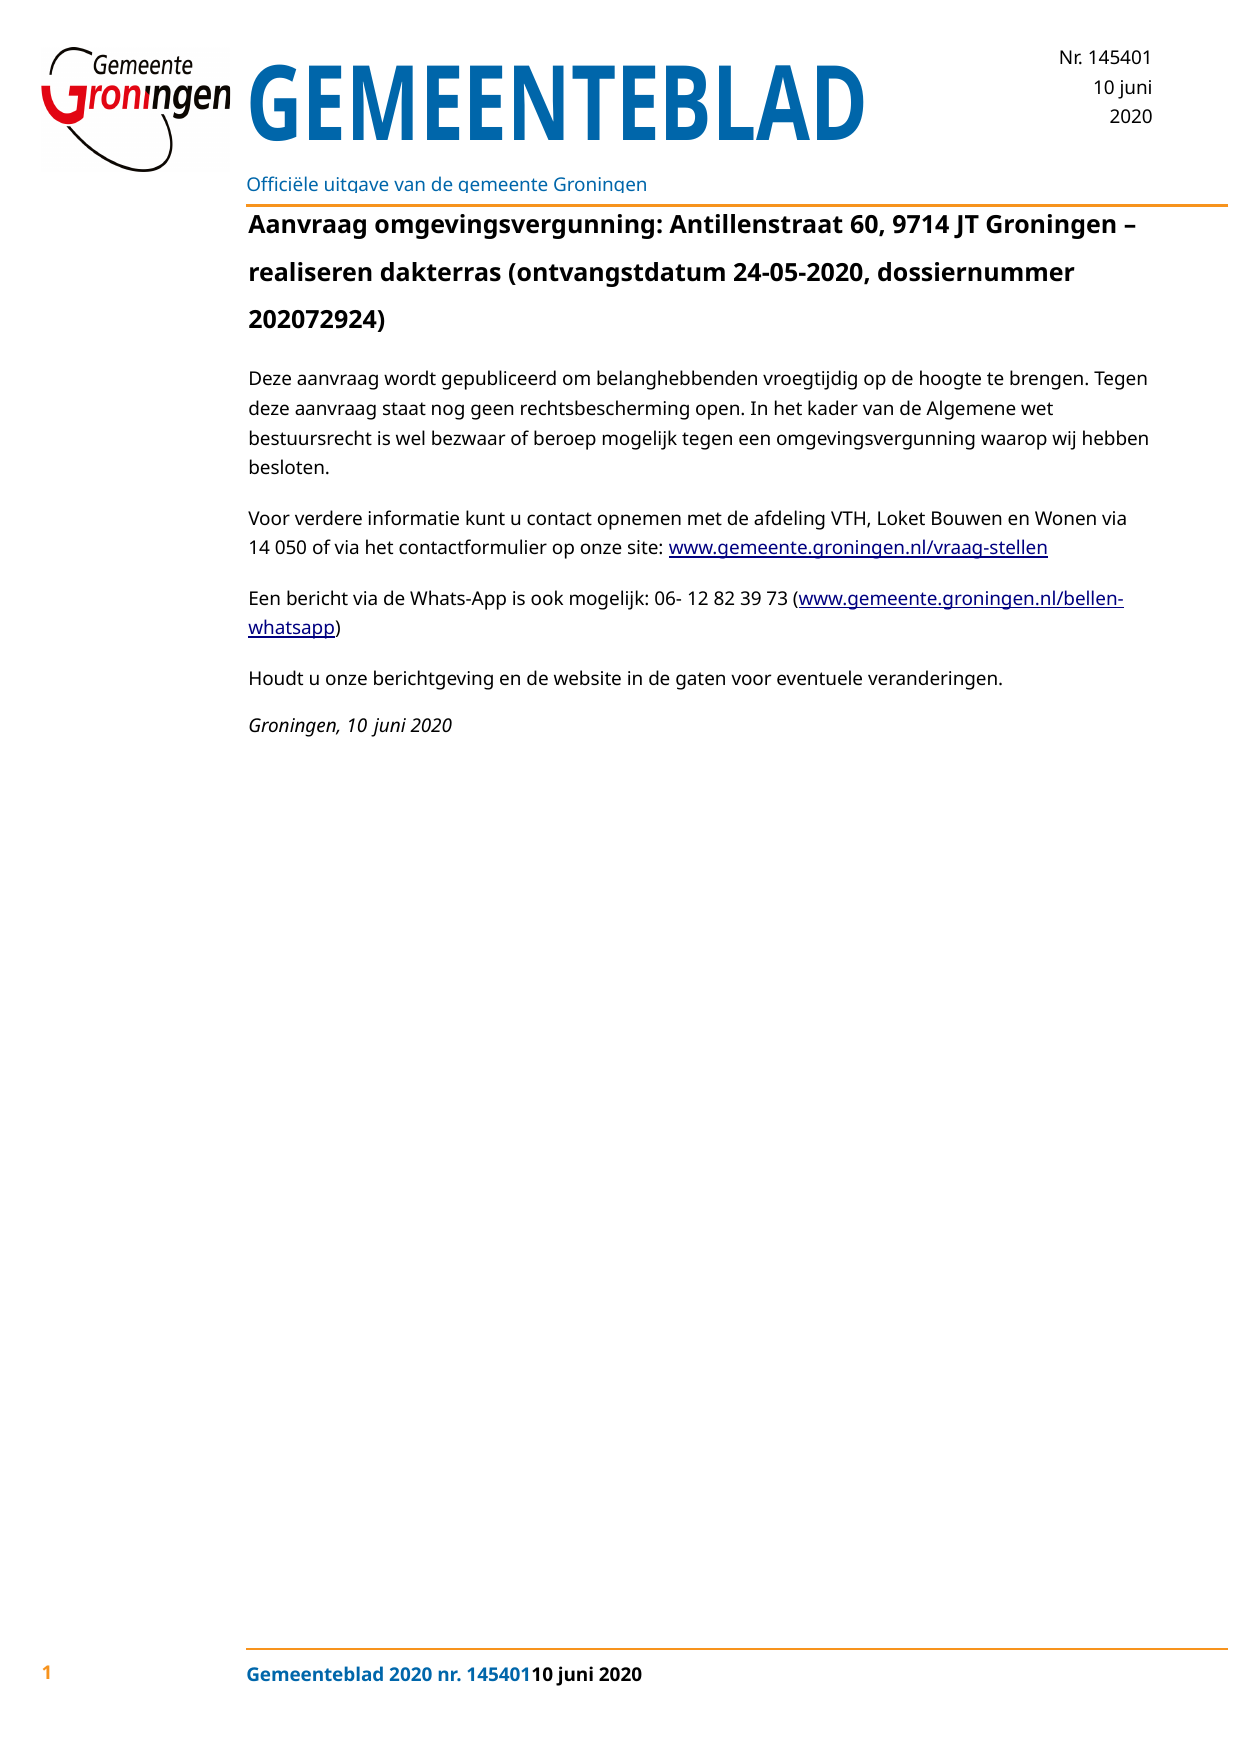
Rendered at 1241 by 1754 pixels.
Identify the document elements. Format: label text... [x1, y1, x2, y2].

text Aanvraag omgevingsvergunning: Antillenstraat 60, 9714 JT Groningen – realiseren dakterras (ontvangstdatum 24-05-2020, dossiernummer 202072924) [248, 207, 1152, 336]
text Houdt u onze berichtgeving en de website in de gaten voor eventuele veranderingen. [248, 665, 1152, 690]
text Deze aanvraag wordt gepubliceerd om belanghebbenden vroegtijdig op de hoogte te brengen. Tegen deze aanvraag staat nog geen rechtsbescherming open. In het kader van de Algemene wet bestuursrecht is wel bezwaar of beroep mogelijk tegen een omgevingsvergunning waarop wij hebben besloten. [248, 366, 1152, 480]
picture [41, 47, 231, 172]
text Groningen, 10 juni 2020 [248, 712, 1152, 738]
text Voor verdere informatie kunt u contact opnemen met de afdeling VTH, Loket Bouwen en Wonen via 14 050 of via het contactformulier op onze site: www.gemeente.groningen.nl/vraag-stellen [248, 505, 1152, 560]
text Een bericht via de Whats-App is ook mogelijk: 06- 12 82 39 73 (www.gemeente.groningen.nl/bellen-whatsapp) [248, 585, 1152, 640]
